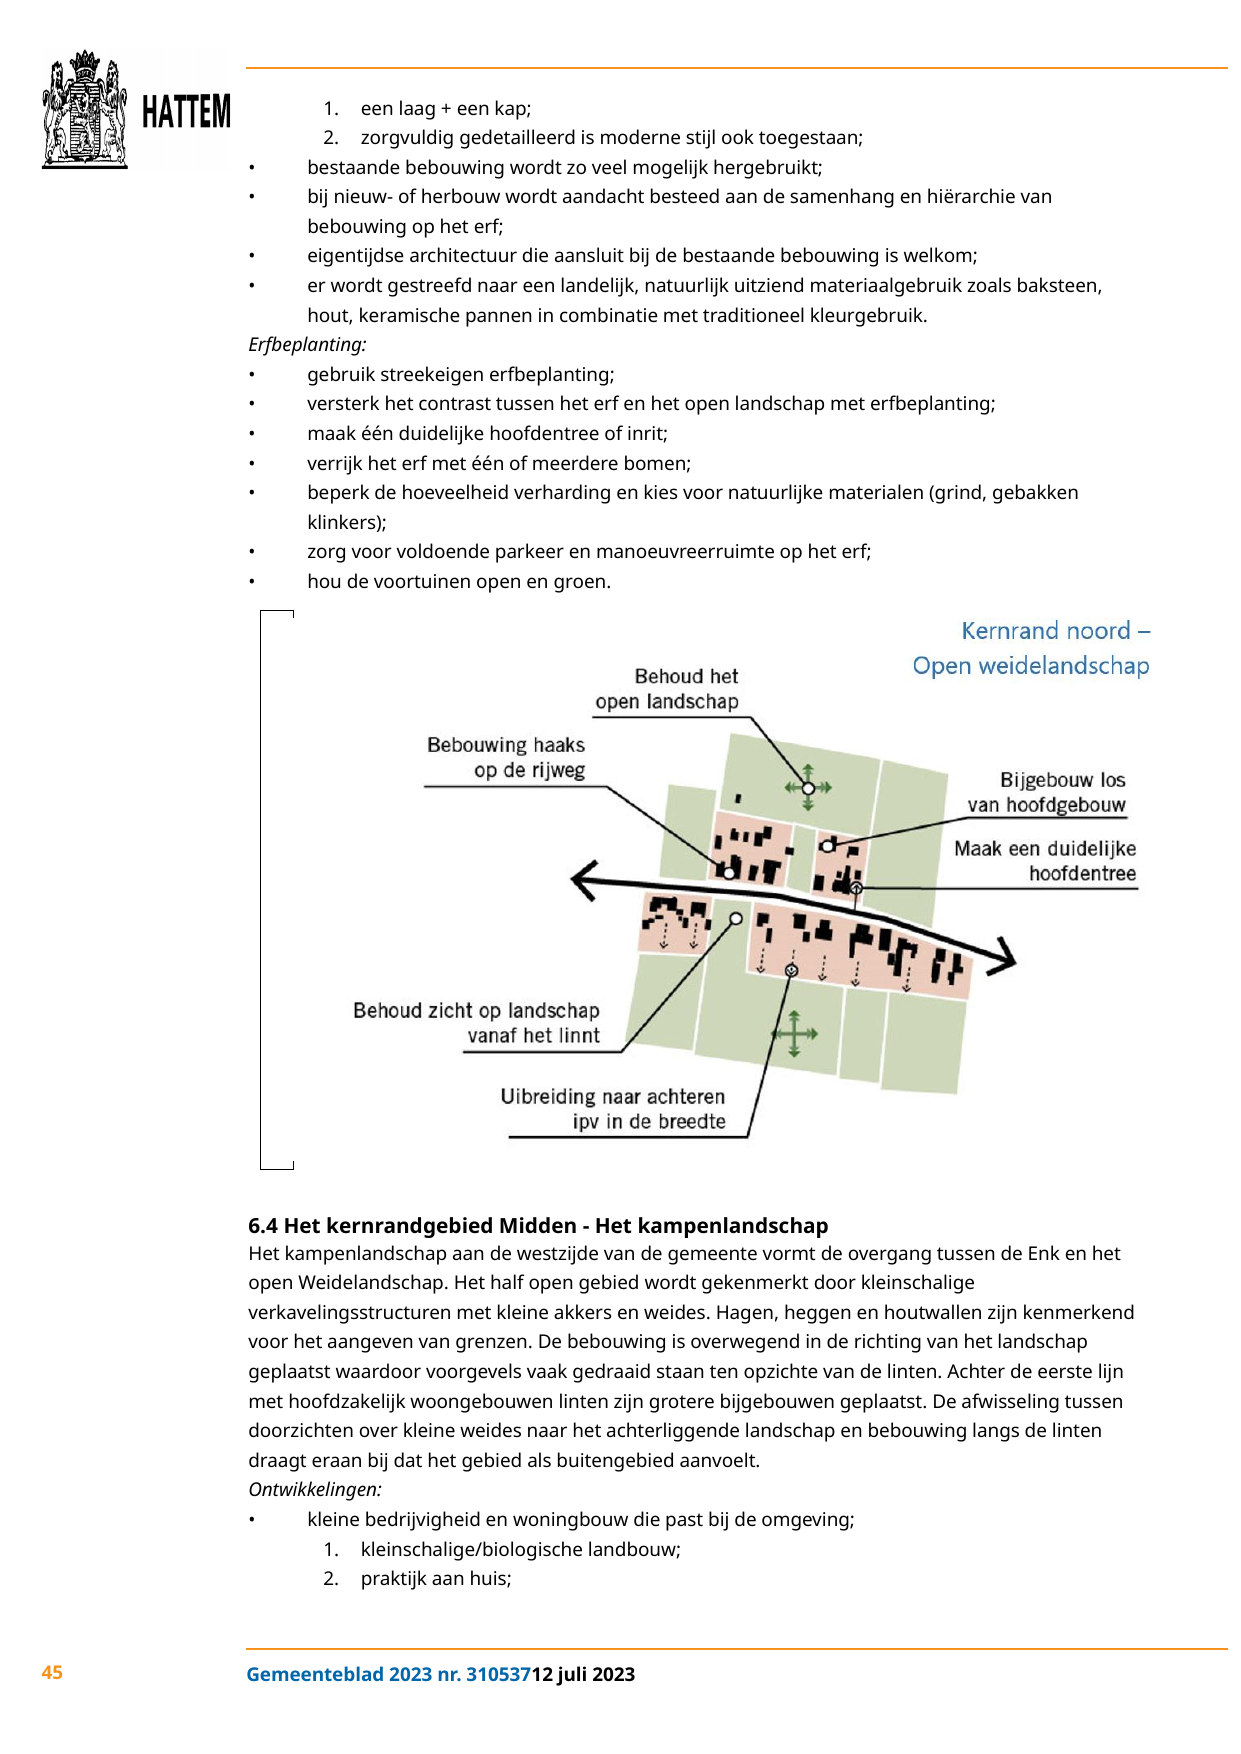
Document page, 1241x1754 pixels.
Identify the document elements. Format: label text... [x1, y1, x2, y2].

list bij nieuw- of herbouw wordt aandacht besteed aan de samenhang en hiërarchie van bebouwing op het erf; [248, 183, 1152, 239]
list eigentijdse architectuur die aansluit bij de bestaande bebouwing is welkom; [248, 243, 1152, 268]
list zorg voor voldoende parkeer en manoeuvreerruimte op het erf; [248, 538, 1152, 564]
list gebruik streekeigen erfbeplanting; [248, 361, 1152, 387]
list kleinschalige/biologische landbouw; [323, 1536, 1152, 1562]
list beperk de hoeveelheid verharding en kies voor natuurlijke materialen (grind, gebakken klinkers); [248, 479, 1152, 535]
text Erfbeplanting: [248, 331, 1152, 357]
text 6.4 Het kernrandgebied Midden - Het kampenlandschap [248, 1212, 1152, 1240]
text Ontwikkelingen: [248, 1477, 1152, 1502]
text Het kampenlandschap aan de westzijde van de gemeente vormt de overgang tussen de Enk en het open Weidelandschap. Het half open gebied wordt gekenmerkt door kleinschalige verkavelingsstructuren met kleine akkers en weides. Hagen, heggen en houtwallen zijn kenmerkend voor het aangeven van grenzen. De bebouwing is overwegend in de richting van het landschap geplaatst waardoor voorgevels vaak gedraaid staan ten opzichte van de linten. Achter de eerste lijn met hoofdzakelijk woongebouwen linten zijn grotere bijgebouwen geplaatst. De afwisseling tussen doorzichten over kleine weides naar het achterliggende landschap en bebouwing langs de linten draagt eraan bij dat het gebied als buitengebied aanvoelt. [248, 1240, 1152, 1473]
list verrijk het erf met één of meerdere bomen; [248, 450, 1152, 476]
list versterk het contrast tussen het erf en het open landschap met erfbeplanting; [248, 391, 1152, 416]
list praktijk aan huis; [323, 1565, 1152, 1591]
picture [41, 47, 231, 172]
list maak één duidelijke hoofdentree of inrit; [248, 420, 1152, 446]
list zorgvuldig gedetailleerd is moderne stijl ook toegestaan; [323, 124, 1152, 150]
list een laag + een kap; [323, 95, 1152, 121]
picture [268, 618, 1173, 1161]
list bestaande bebouwing wordt zo veel mogelijk hergebruikt; [248, 154, 1152, 180]
list kleine bedrijvigheid en woningbouw die past bij de omgeving; [248, 1506, 1152, 1532]
list hou de voortuinen open en groen. [248, 568, 1152, 594]
list er wordt gestreefd naar een landelijk, natuurlijk uitziend materiaalgebruik zoals baksteen, hout, keramische pannen in combinatie met traditioneel kleurgebruik. [248, 272, 1152, 328]
